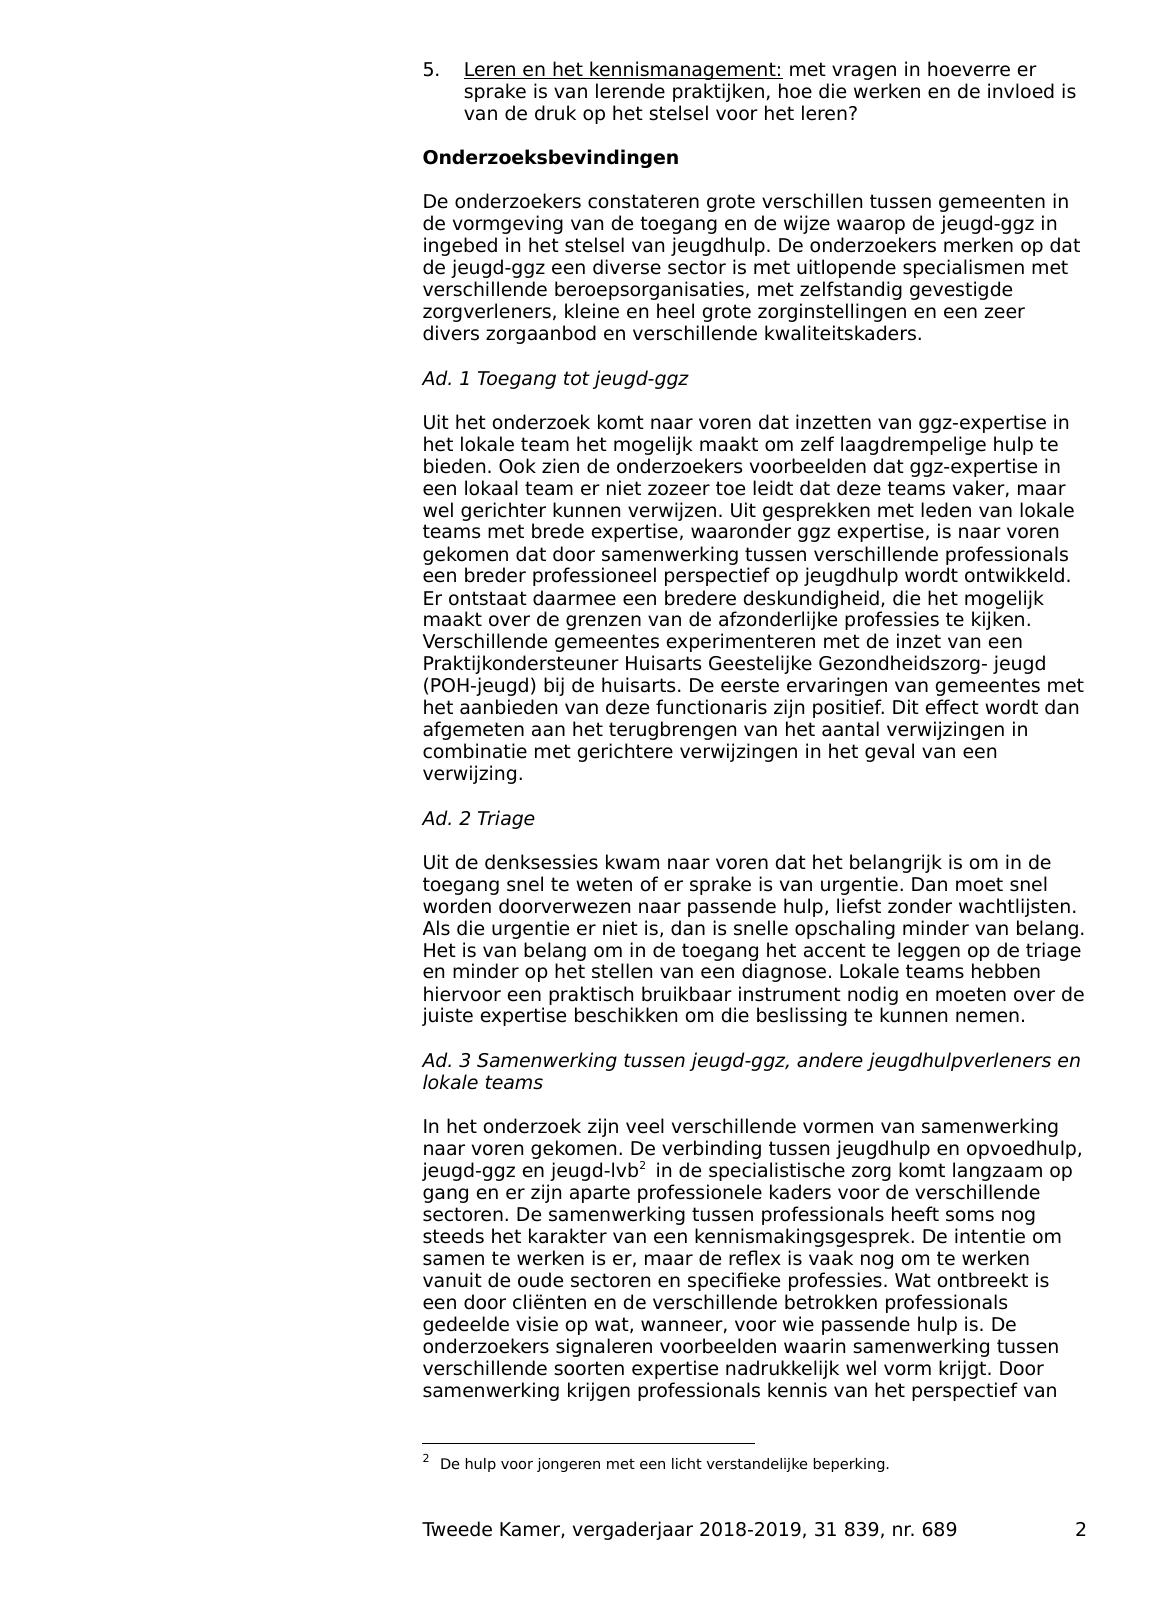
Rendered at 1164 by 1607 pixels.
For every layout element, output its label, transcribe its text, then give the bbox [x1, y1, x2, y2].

subtitle Ad. 2 Triage [422, 807, 1087, 829]
subtitle Onderzoeksbevindingen [422, 147, 1087, 169]
subtitle Ad. 1 Toegang tot jeugd-ggz [422, 367, 1087, 389]
text 5. Leren en het kennismanagement: met vragen in hoeverre er sprake is van lerende praktijken, hoe die werken en de invloed is van de druk op het stelsel voor het leren? [422, 59, 1087, 125]
text De hulp voor jongeren met een licht verstandelijke beperking. [422, 1452, 1087, 1474]
text In het onderzoek zijn veel verschillende vormen van samenwerking naar voren gekomen. De verbinding tussen jeugdhulp en opvoedhulp, jeugd-ggz en jeugd-lvb in de specialistische zorg komt langzaam op gang en er zijn aparte professionele kaders voor de verschillende sectoren. De samenwerking tussen professionals heeft soms nog steeds het karakter van een kennismakingsgesprek. De intentie om samen te werken is er, maar de reflex is vaak nog om te werken vanuit de oude sectoren en specifieke professies. Wat ontbreekt is een door cliënten en de verschillende betrokken professionals gedeelde visie op wat, wanneer, voor wie passende hulp is. De onderzoekers signaleren voorbeelden waarin samenwerking tussen verschillende soorten expertise nadrukkelijk wel vorm krijgt. Door samenwerking krijgen professionals kennis van het perspectief van [422, 1116, 1087, 1401]
subtitle Ad. 3 Samenwerking tussen jeugd-ggz, andere jeugdhulpverleners en lokale teams [422, 1049, 1087, 1093]
text De onderzoekers constateren grote verschillen tussen gemeenten in de vormgeving van de toegang en de wijze waarop de jeugd-ggz in ingebed in het stelsel van jeugdhulp. De onderzoekers merken op dat de jeugd-ggz een diverse sector is met uitlopende specialismen met verschillende beroepsorganisaties, met zelfstandig gevestigde zorgverleners, kleine en heel grote zorginstellingen en een zeer divers zorgaanbod en verschillende kwaliteitskaders. [422, 191, 1087, 345]
text Uit de denksessies kwam naar voren dat het belangrijk is om in de toegang snel te weten of er sprake is van urgentie. Dan moet snel worden doorverwezen naar passende hulp, liefst zonder wachtlijsten. Als die urgentie er niet is, dan is snelle opschaling minder van belang. Het is van belang om in de toegang het accent te leggen op de triage en minder op het stellen van een diagnose. Lokale teams hebben hiervoor een praktisch bruikbaar instrument nodig en moeten over de juiste expertise beschikken om die beslissing te kunnen nemen. [422, 852, 1087, 1027]
text Uit het onderzoek komt naar voren dat inzetten van ggz-expertise in het lokale team het mogelijk maakt om zelf laagdrempelige hulp te bieden. Ook zien de onderzoekers voorbeelden dat ggz-expertise in een lokaal team er niet zozeer toe leidt dat deze teams vaker, maar wel gerichter kunnen verwijzen. Uit gesprekken met leden van lokale teams met brede expertise, waaronder ggz expertise, is naar voren gekomen dat door samenwerking tussen verschillende professionals een breder professioneel perspectief op jeugdhulp wordt ontwikkeld. Er ontstaat daarmee een bredere deskundigheid, die het mogelijk maakt over de grenzen van de afzonderlijke professies te kijken. Verschillende gemeentes experimenteren met de inzet van een Praktijkondersteuner Huisarts Geestelijke Gezondheidszorg- jeugd (POH-jeugd) bij de huisarts. De eerste ervaringen van gemeentes met het aanbieden van deze functionaris zijn positief. Dit effect wordt dan afgemeten aan het terugbrengen van het aantal verwijzingen in combinatie met gerichtere verwijzingen in het geval van een verwijzing. [422, 412, 1087, 785]
